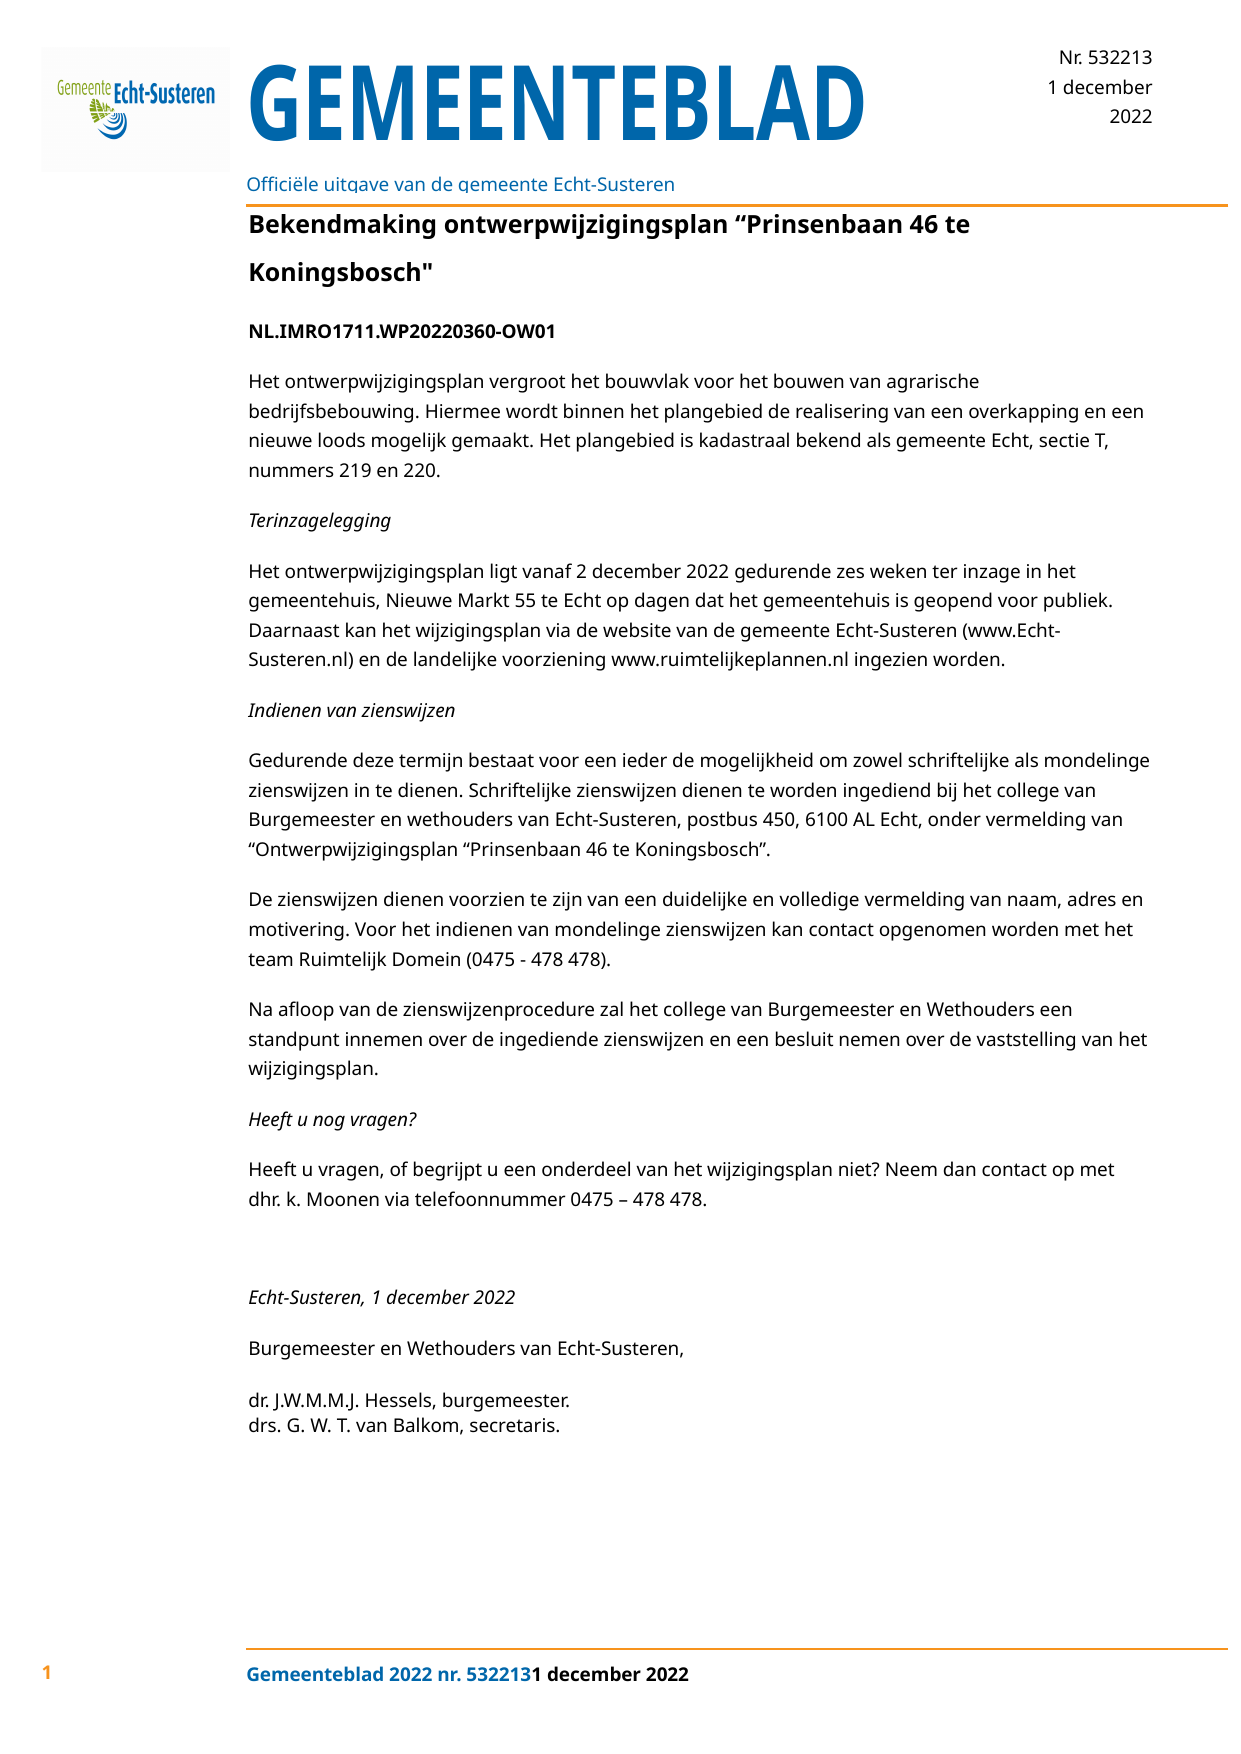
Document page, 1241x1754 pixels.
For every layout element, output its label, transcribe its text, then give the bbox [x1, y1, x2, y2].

text Heeft u vragen, of begrijpt u een onderdeel van het wijzigingsplan niet? Neem dan contact op met dhr. k. Moonen via telefoonnummer 0475 – 478 478. [248, 1156, 1152, 1212]
text Het ontwerpwijzigingsplan vergroot het bouwvlak voor het bouwen van agrarische bedrijfsbebouwing. Hiermee wordt binnen het plangebied de realisering van een overkapping en een nieuwe loods mogelijk gemaakt. Het plangebied is kadastraal bekend als gemeente Echt, sectie T, nummers 219 en 220. [248, 368, 1152, 483]
picture [41, 47, 231, 172]
text dr. J.W.M.M.J. Hessels, burgemeester. [248, 1387, 1152, 1413]
text Terinzagelegging [248, 507, 1152, 533]
text Heeft u nog vragen? [248, 1106, 1152, 1132]
text NL.IMRO1711.WP20220360-OW01 [248, 318, 1152, 344]
text Na afloop van de zienswijzenprocedure zal het college van Burgemeester en Wethouders een standpunt innemen over de ingediende zienswijzen en een besluit nemen over de vaststelling van het wijzigingsplan. [248, 996, 1152, 1081]
text Bekendmaking ontwerpwijzigingsplan “Prinsenbaan 46 te Koningsbosch" [248, 207, 1152, 288]
text Burgemeester en Wethouders van Echt-Susteren, [248, 1336, 1152, 1361]
text Indienen van zienswijzen [248, 697, 1152, 723]
text De zienswijzen dienen voorzien te zijn van een duidelijke en volledige vermelding van naam, adres en motivering. Voor het indienen van mondelinge zienswijzen kan contact opgenomen worden met het team Ruimtelijk Domein (0475 - 478 478). [248, 887, 1152, 972]
text Gedurende deze termijn bestaat voor een ieder de mogelijkheid om zowel schriftelijke als mondelinge zienswijzen in te dienen. Schriftelijke zienswijzen dienen te worden ingediend bij het college van Burgemeester en wethouders van Echt-Susteren, postbus 450, 6100 AL Echt, onder vermelding van “Ontwerpwijzigingsplan “Prinsenbaan 46 te Koningsbosch”. [248, 747, 1152, 862]
text Echt-Susteren, 1 december 2022 [248, 1284, 1152, 1310]
text drs. G. W. T. van Balkom, secretaris. [248, 1413, 1152, 1438]
text Het ontwerpwijzigingsplan ligt vanaf 2 december 2022 gedurende zes weken ter inzage in het gemeentehuis, Nieuwe Markt 55 te Echt op dagen dat het gemeentehuis is geopend voor publiek. Daarnaast kan het wijzigingsplan via de website van de gemeente Echt-Susteren (www.Echt-Susteren.nl) en de landelijke voorziening www.ruimtelijkeplannen.nl ingezien worden. [248, 558, 1152, 672]
